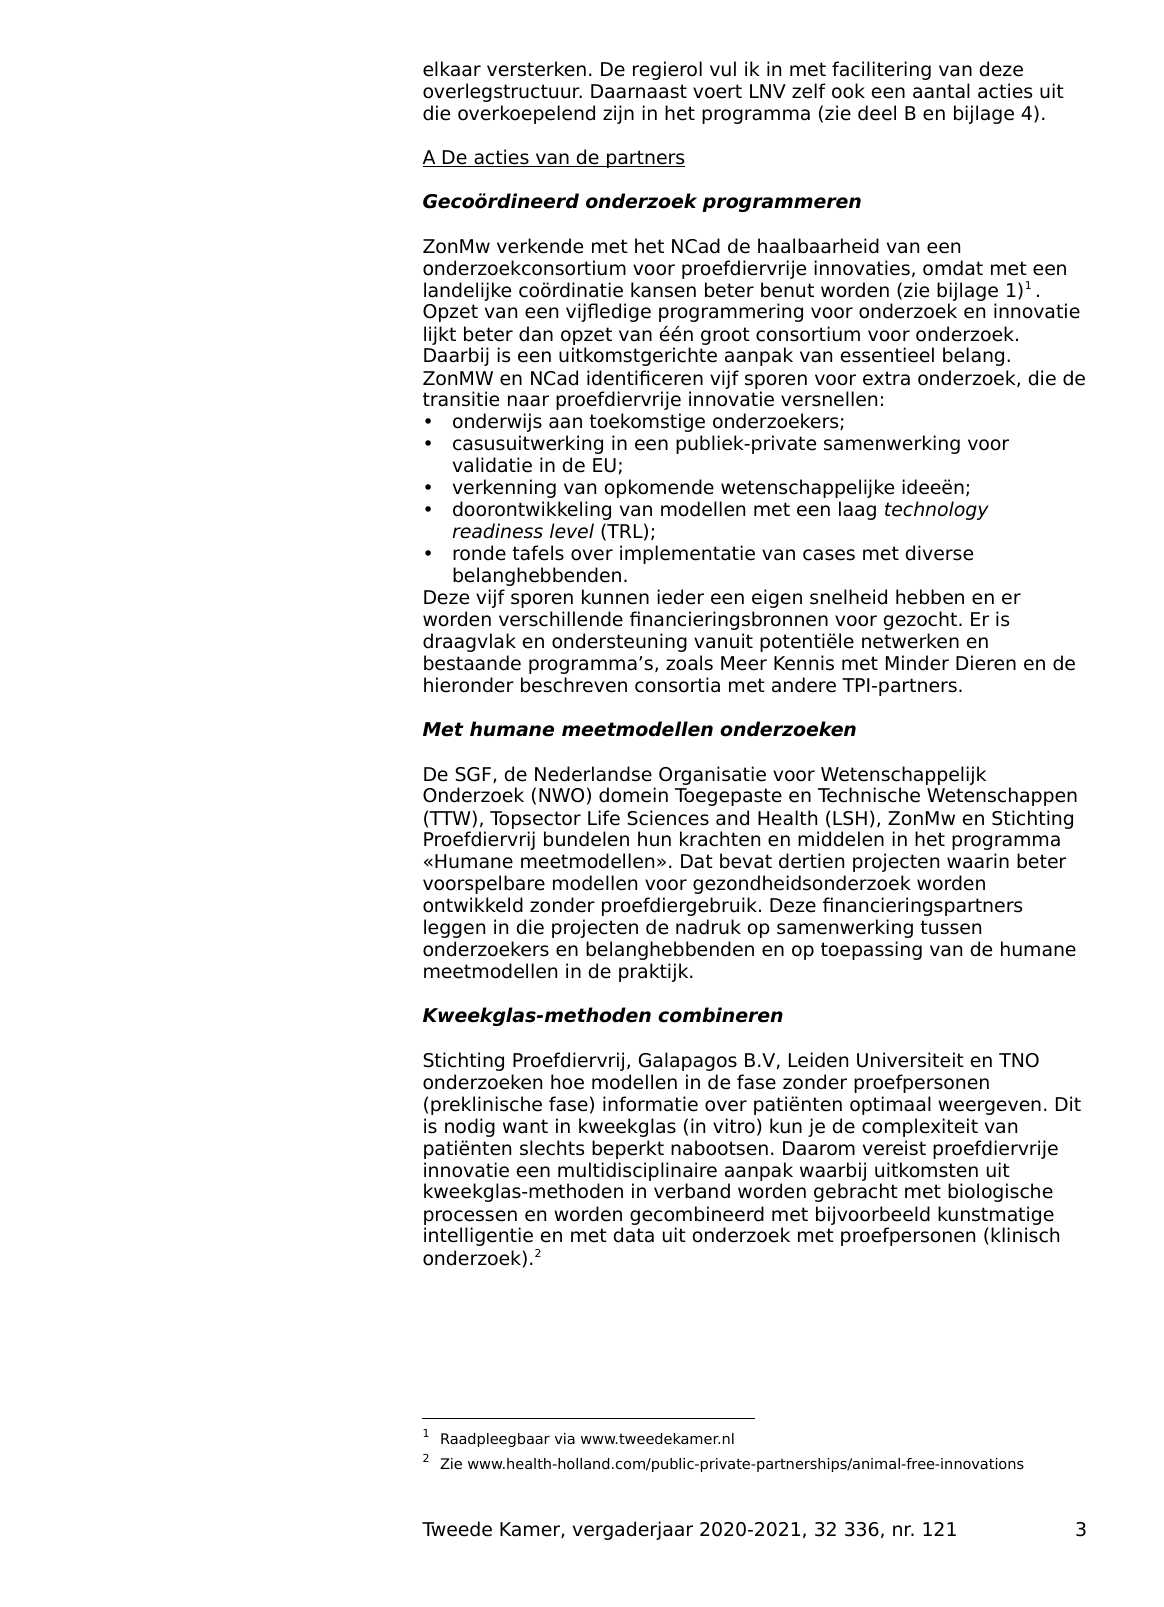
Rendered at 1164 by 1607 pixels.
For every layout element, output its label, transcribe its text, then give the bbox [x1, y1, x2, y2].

text • doorontwikkeling van modellen met een laag technology readiness level (TRL); [422, 499, 1087, 543]
subtitle Gecoördineerd onderzoek programmeren [422, 191, 1087, 213]
text Zie www.health-holland.com/public-private-partnerships/animal-free-innovations [422, 1452, 1087, 1474]
text Deze vijf sporen kunnen ieder een eigen snelheid hebben en er worden verschillende financieringsbronnen voor gezocht. Er is draagvlak en ondersteuning vanuit potentiële netwerken en bestaande programma’s, zoals Meer Kennis met Minder Dieren en de hieronder beschreven consortia met andere TPI-partners. [422, 587, 1087, 697]
text • verkenning van opkomende wetenschappelijke ideeën; [422, 477, 1087, 499]
subtitle A De acties van de partners [422, 147, 1087, 169]
text Stichting Proefdiervrij, Galapagos B.V, Leiden Universiteit en TNO onderzoeken hoe modellen in de fase zonder proefpersonen (preklinische fase) informatie over patiënten optimaal weergeven. Dit is nodig want in kweekglas (in vitro) kun je de complexiteit van patiënten slechts beperkt nabootsen. Daarom vereist proefdiervrije innovatie een multidisciplinaire aanpak waarbij uitkomsten uit kweekglas-methoden in verband worden gebracht met biologische processen en worden gecombineerd met bijvoorbeeld kunstmatige intelligentie en met data uit onderzoek met proefpersonen (klinisch onderzoek). [422, 1049, 1087, 1269]
subtitle Met humane meetmodellen onderzoeken [422, 719, 1087, 741]
subtitle Kweekglas-methoden combineren [422, 1005, 1087, 1027]
text Raadpleegbaar via www.tweedekamer.nl [422, 1427, 1087, 1449]
text • onderwijs aan toekomstige onderzoekers; [422, 411, 1087, 433]
text elkaar versterken. De regierol vul ik in met facilitering van deze overlegstructuur. Daarnaast voert LNV zelf ook een aantal acties uit die overkoepelend zijn in het programma (zie deel B en bijlage 4). [422, 59, 1087, 125]
text De SGF, de Nederlandse Organisatie voor Wetenschappelijk Onderzoek (NWO) domein Toegepaste en Technische Wetenschappen (TTW), Topsector Life Sciences and Health (LSH), ZonMw en Stichting Proefdiervrij bundelen hun krachten en middelen in het programma «Humane meetmodellen». Dat bevat dertien projecten waarin beter voorspelbare modellen voor gezondheidsonderzoek worden ontwikkeld zonder proefdiergebruik. Deze financieringspartners leggen in die projecten de nadruk op samenwerking tussen onderzoekers en belanghebbenden en op toepassing van de humane meetmodellen in de praktijk. [422, 763, 1087, 983]
text ZonMw verkende met het NCad de haalbaarheid van een onderzoekconsortium voor proefdiervrije innovaties, omdat met een landelijke coördinatie kansen beter benut worden (zie bijlage 1). Opzet van een vijfledige programmering voor onderzoek en innovatie lijkt beter dan opzet van één groot consortium voor onderzoek. Daarbij is een uitkomstgerichte aanpak van essentieel belang. ZonMW en NCad identificeren vijf sporen voor extra onderzoek, die de transitie naar proefdiervrije innovatie versnellen: [422, 236, 1087, 411]
text • ronde tafels over implementatie van cases met diverse belanghebbenden. [422, 543, 1087, 587]
text • casusuitwerking in een publiek-private samenwerking voor validatie in de EU; [422, 433, 1087, 477]
